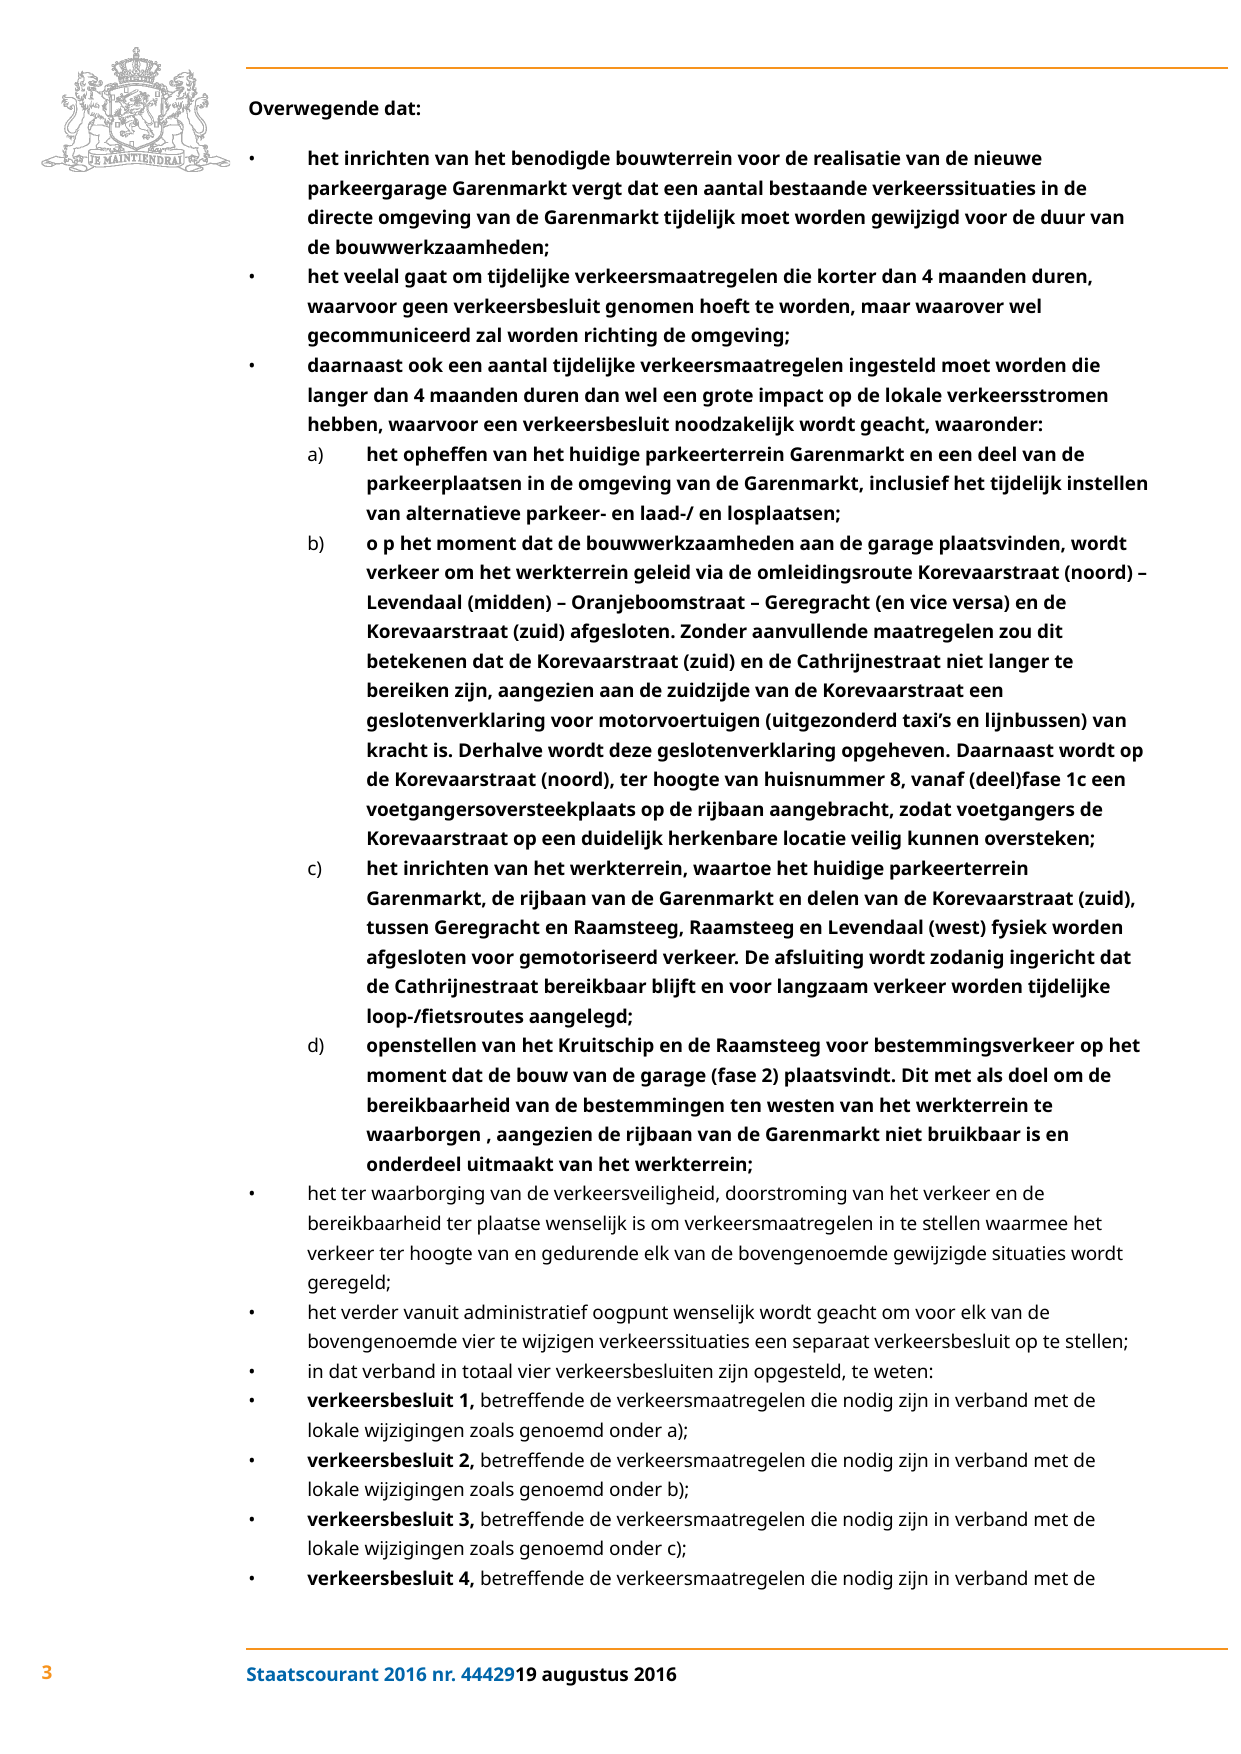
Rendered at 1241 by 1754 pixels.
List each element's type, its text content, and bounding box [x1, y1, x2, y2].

list o p het moment dat de bouwwerkzaamheden aan de garage plaatsvinden, wordt verkeer om het werkterrein geleid via de omleidingsroute Korevaarstraat (noord) – Levendaal (midden) – Oranjeboomstraat – Geregracht (en vice versa) en de Korevaarstraat (zuid) afgesloten. Zonder aanvullende maatregelen zou dit betekenen dat de Korevaarstraat (zuid) en de Cathrijnestraat niet langer te bereiken zijn, aangezien aan de zuidzijde van de Korevaarstraat een geslotenverklaring voor motorvoertuigen (uitgezonderd taxi’s en lijnbussen) van kracht is. Derhalve wordt deze geslotenverklaring opgeheven. Daarnaast wordt op de Korevaarstraat (noord), ter hoogte van huisnummer 8, vanaf (deel)fase 1c een voetgangersoversteekplaats op de rijbaan aangebracht, zodat voetgangers de Korevaarstraat op een duidelijk herkenbare locatie veilig kunnen oversteken; [307, 530, 1152, 851]
list het verder vanuit administratief oogpunt wenselijk wordt geacht om voor elk van de bovengenoemde vier te wijzigen verkeerssituaties een separaat verkeersbesluit op te stellen; [248, 1299, 1152, 1354]
list verkeersbesluit 2, betreffende de verkeersmaatregelen die nodig zijn in verband met de lokale wijzigingen zoals genoemd onder b); [248, 1447, 1152, 1502]
text Overwegende dat: [248, 95, 1152, 121]
list verkeersbesluit 1, betreffende de verkeersmaatregelen die nodig zijn in verband met de lokale wijzigingen zoals genoemd onder a); [248, 1388, 1152, 1443]
list het ter waarborging van de verkeersveiligheid, doorstroming van het verkeer en de bereikbaarheid ter plaatse wenselijk is om verkeersmaatregelen in te stellen waarmee het verkeer ter hoogte van en gedurende elk van de bovengenoemde gewijzigde situaties wordt geregeld; [248, 1181, 1152, 1295]
picture [41, 47, 231, 172]
list daarnaast ook een aantal tijdelijke verkeersmaatregelen ingesteld moet worden die langer dan 4 maanden duren dan wel een grote impact op de lokale verkeersstromen hebben, waarvoor een verkeersbesluit noodzakelijk wordt geacht, waaronder: [248, 352, 1152, 437]
list openstellen van het Kruitschip en de Raamsteeg voor bestemmingsverkeer op het moment dat de bouw van de garage (fase 2) plaatsvindt. Dit met als doel om de bereikbaarheid van de bestemmingen ten westen van het werkterrein te waarborgen , aangezien de rijbaan van de Garenmarkt niet bruikbaar is en onderdeel uitmaakt van het werkterrein; [307, 1033, 1152, 1177]
list het veelal gaat om tijdelijke verkeersmaatregelen die korter dan 4 maanden duren, waarvoor geen verkeersbesluit genomen hoeft te worden, maar waarover wel gecommuniceerd zal worden richting de omgeving; [248, 263, 1152, 348]
list verkeersbesluit 4, betreffende de verkeersmaatregelen die nodig zijn in verband met de [248, 1565, 1152, 1591]
list het inrichten van het werkterrein, waartoe het huidige parkeerterrein Garenmarkt, de rijbaan van de Garenmarkt en delen van de Korevaarstraat (zuid), tussen Geregracht en Raamsteeg, Raamsteeg en Levendaal (west) fysiek worden afgesloten voor gemotoriseerd verkeer. De afsluiting wordt zodanig ingericht dat de Cathrijnestraat bereikbaar blijft en voor langzaam verkeer worden tijdelijke loop-/fietsroutes aangelegd; [307, 855, 1152, 1029]
list het opheffen van het huidige parkeerterrein Garenmarkt en een deel van de parkeerplaatsen in de omgeving van de Garenmarkt, inclusief het tijdelijk instellen van alternatieve parkeer- en laad-/ en losplaatsen; [307, 441, 1152, 526]
list in dat verband in totaal vier verkeersbesluiten zijn opgesteld, te weten: [248, 1358, 1152, 1384]
list het inrichten van het benodigde bouwterrein voor de realisatie van de nieuwe parkeergarage Garenmarkt vergt dat een aantal bestaande verkeerssituaties in de directe omgeving van de Garenmarkt tijdelijk moet worden gewijzigd voor de duur van de bouwwerkzaamheden; [248, 145, 1152, 260]
list verkeersbesluit 3, betreffende de verkeersmaatregelen die nodig zijn in verband met de lokale wijzigingen zoals genoemd onder c); [248, 1506, 1152, 1561]
